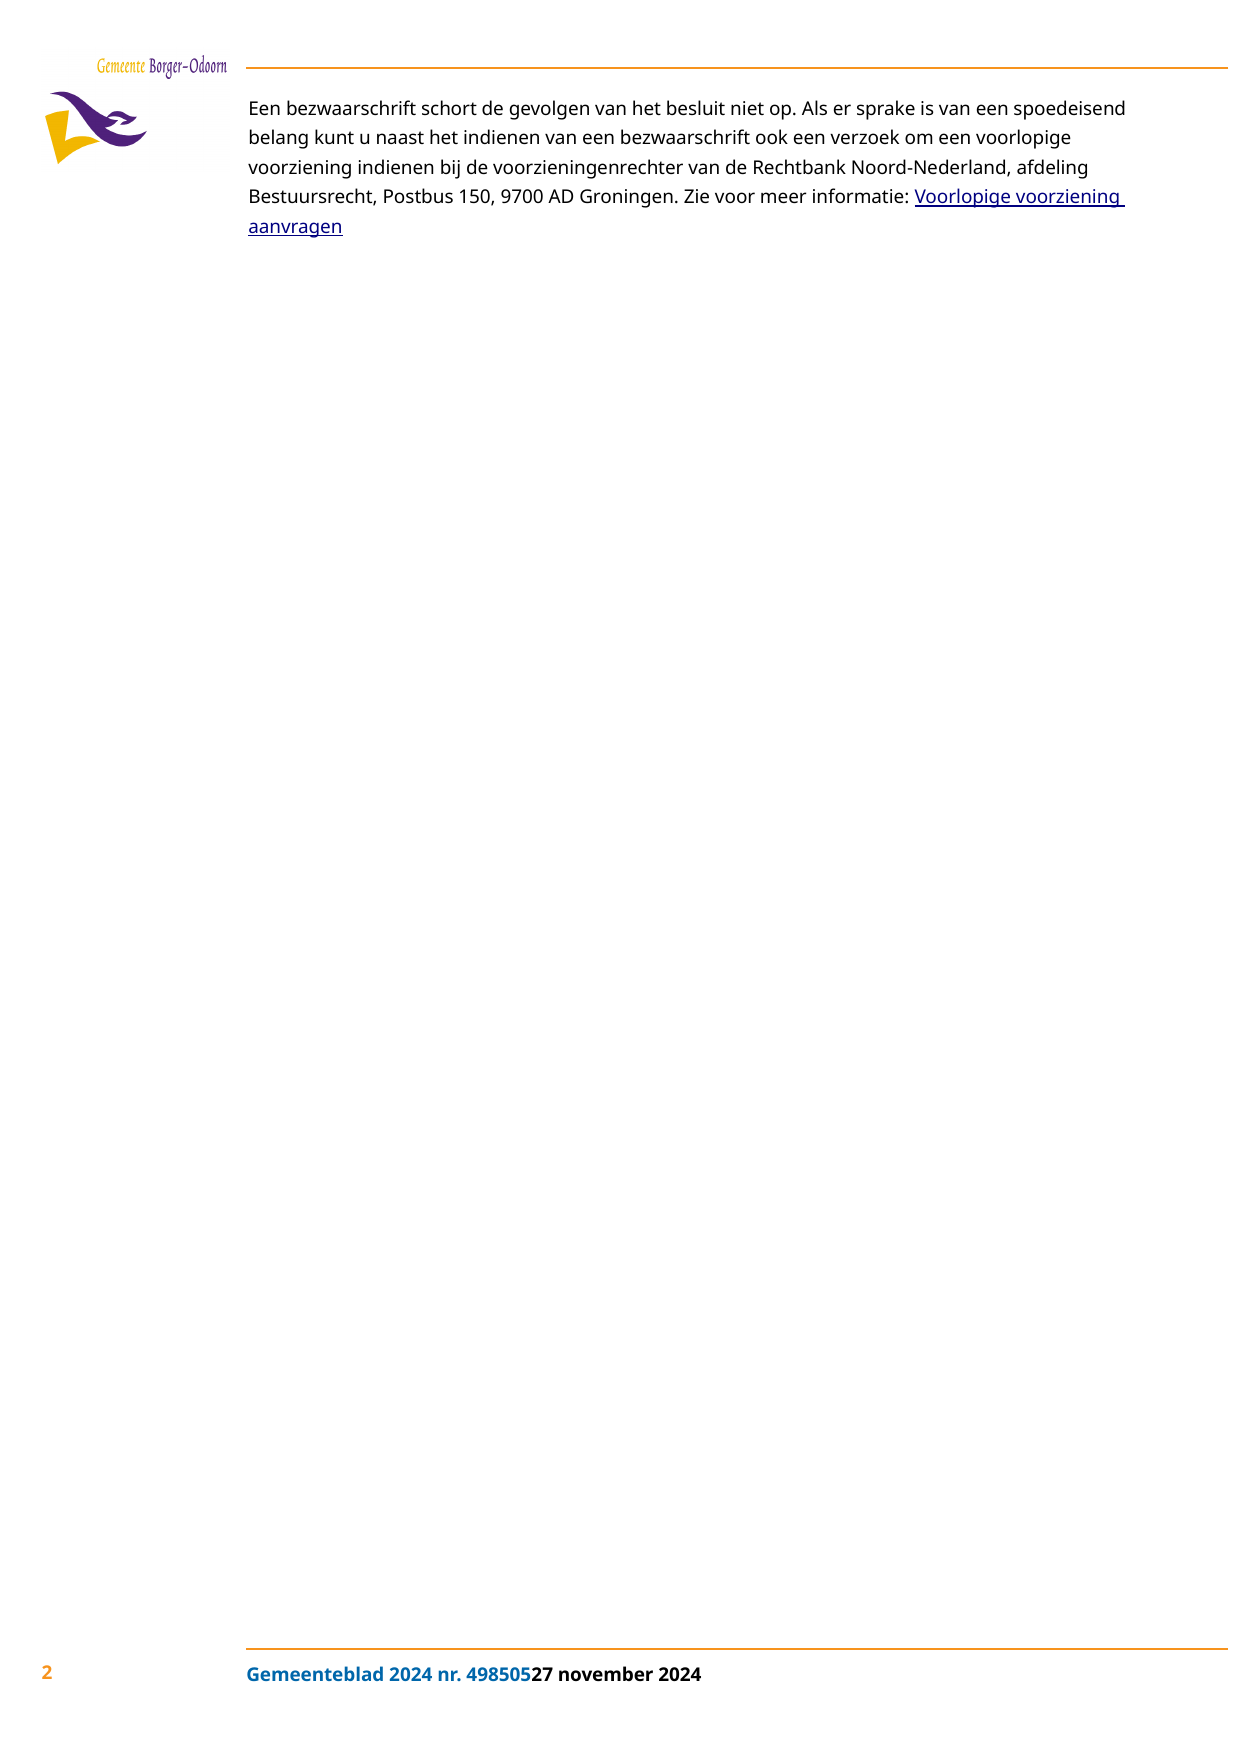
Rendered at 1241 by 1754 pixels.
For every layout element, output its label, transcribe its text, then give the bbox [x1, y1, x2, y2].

picture [41, 47, 231, 172]
text Een bezwaarschrift schort de gevolgen van het besluit niet op. Als er sprake is van een spoedeisend belang kunt u naast het indienen van een bezwaarschrift ook een verzoek om een voorlopige voorziening indienen bij de voorzieningenrechter van de Rechtbank Noord-Nederland, afdeling Bestuursrecht, Postbus 150, 9700 AD Groningen. Zie voor meer informatie: Voorlopige voorziening aanvragen [248, 95, 1152, 239]
